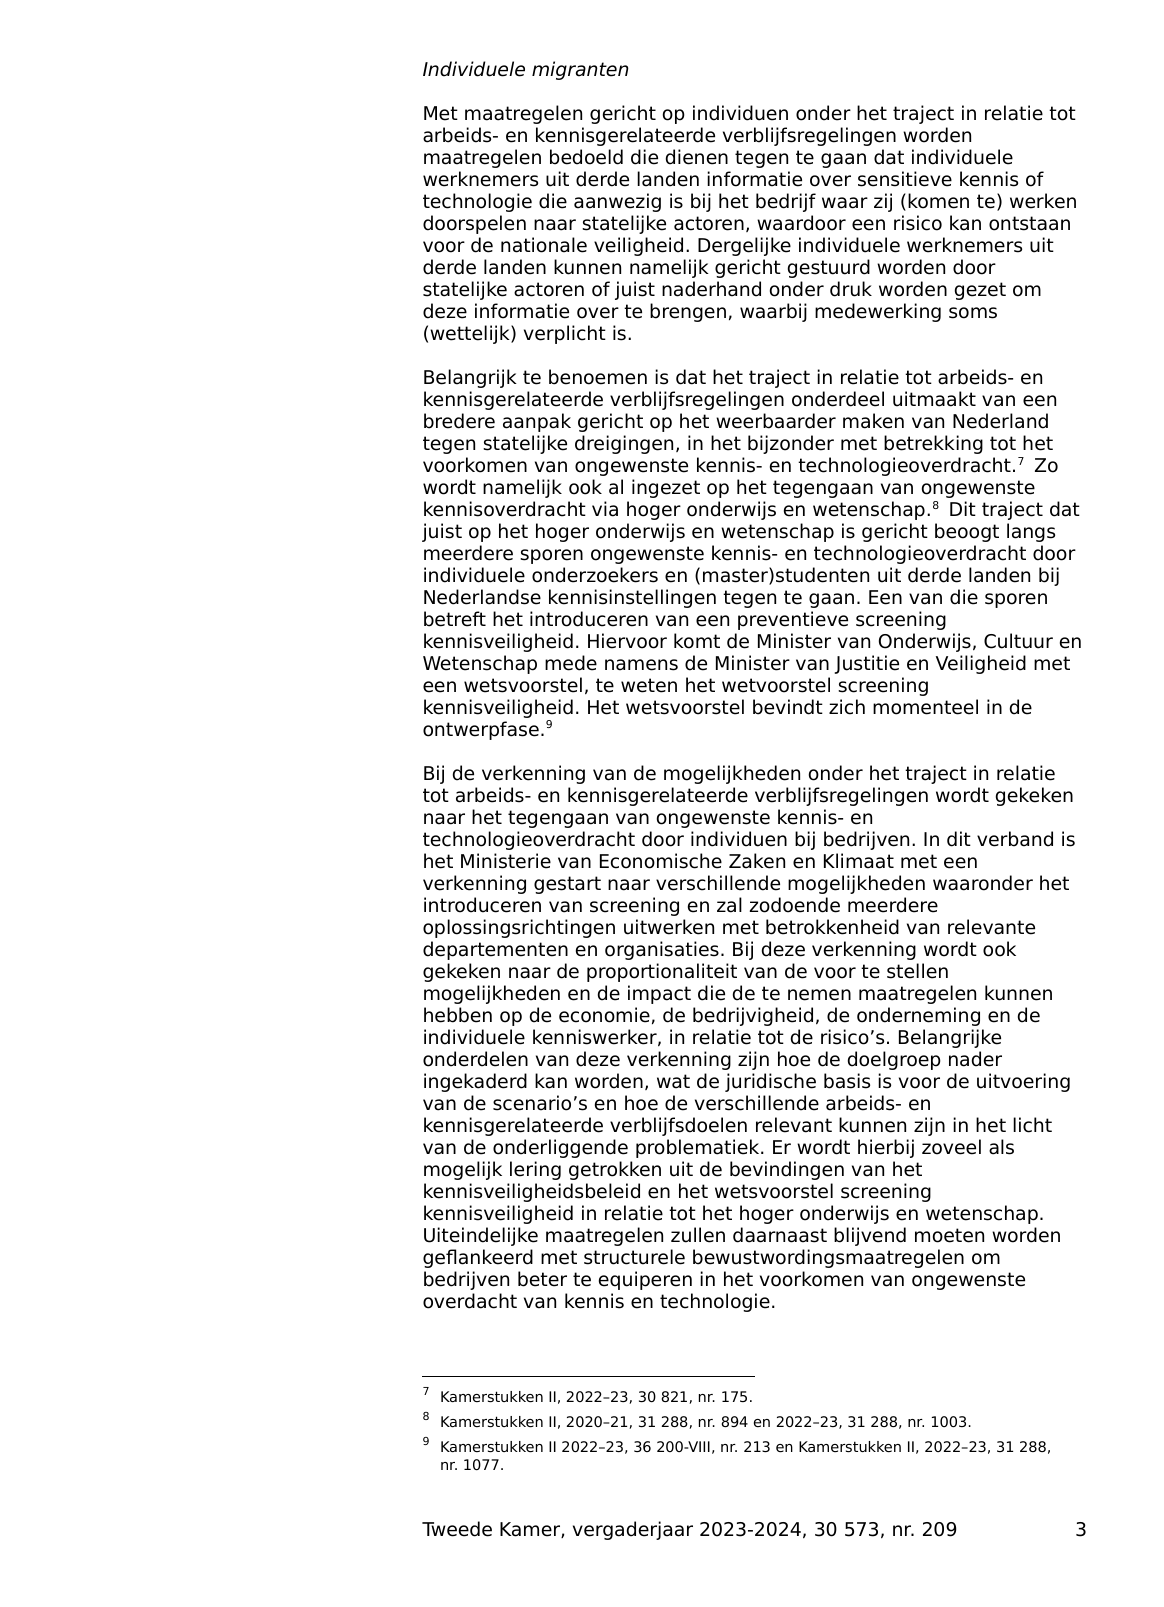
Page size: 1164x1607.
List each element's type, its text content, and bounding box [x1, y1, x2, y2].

subtitle Individuele migranten [422, 59, 1087, 81]
text Kamerstukken II, 2020–21, 31 288, nr. 894 en 2022–23, 31 288, nr. 1003. [422, 1410, 1087, 1432]
text Kamerstukken II 2022–23, 36 200-VIII, nr. 213 en Kamerstukken II, 2022–23, 31 288, nr. 1077. [422, 1435, 1087, 1474]
text Met maatregelen gericht op individuen onder het traject in relatie tot arbeids- en kennisgerelateerde verblijfsregelingen worden maatregelen bedoeld die dienen tegen te gaan dat individuele werknemers uit derde landen informatie over sensitieve kennis of technologie die aanwezig is bij het bedrijf waar zij (komen te) werken doorspelen naar statelijke actoren, waardoor een risico kan ontstaan voor de nationale veiligheid. Dergelijke individuele werknemers uit derde landen kunnen namelijk gericht gestuurd worden door statelijke actoren of juist naderhand onder druk worden gezet om deze informatie over te brengen, waarbij medewerking soms (wettelijk) verplicht is. [422, 103, 1087, 345]
text Kamerstukken II, 2022–23, 30 821, nr. 175. [422, 1385, 1087, 1407]
text Belangrijk te benoemen is dat het traject in relatie tot arbeids- en kennisgerelateerde verblijfsregelingen onderdeel uitmaakt van een bredere aanpak gericht op het weerbaarder maken van Nederland tegen statelijke dreigingen, in het bijzonder met betrekking tot het voorkomen van ongewenste kennis- en technologieoverdracht. Zo wordt namelijk ook al ingezet op het tegengaan van ongewenste kennisoverdracht via hoger onderwijs en wetenschap. Dit traject dat juist op het hoger onderwijs en wetenschap is gericht beoogt langs meerdere sporen ongewenste kennis- en technologieoverdracht door individuele onderzoekers en (master)studenten uit derde landen bij Nederlandse kennisinstellingen tegen te gaan. Een van die sporen betreft het introduceren van een preventieve screening kennisveiligheid. Hiervoor komt de Minister van Onderwijs, Cultuur en Wetenschap mede namens de Minister van Justitie en Veiligheid met een wetsvoorstel, te weten het wetvoorstel screening kennisveiligheid. Het wetsvoorstel bevindt zich momenteel in de ontwerpfase. [422, 367, 1087, 741]
text Bij de verkenning van de mogelijkheden onder het traject in relatie tot arbeids- en kennisgerelateerde verblijfsregelingen wordt gekeken naar het tegengaan van ongewenste kennis- en technologieoverdracht door individuen bij bedrijven. In dit verband is het Ministerie van Economische Zaken en Klimaat met een verkenning gestart naar verschillende mogelijkheden waaronder het introduceren van screening en zal zodoende meerdere oplossingsrichtingen uitwerken met betrokkenheid van relevante departementen en organisaties. Bij deze verkenning wordt ook gekeken naar de proportionaliteit van de voor te stellen mogelijkheden en de impact die de te nemen maatregelen kunnen hebben op de economie, de bedrijvigheid, de onderneming en de individuele kenniswerker, in relatie tot de risico’s. Belangrijke onderdelen van deze verkenning zijn hoe de doelgroep nader ingekaderd kan worden, wat de juridische basis is voor de uitvoering van de scenario’s en hoe de verschillende arbeids- en kennisgerelateerde verblijfsdoelen relevant kunnen zijn in het licht van de onderliggende problematiek. Er wordt hierbij zoveel als mogelijk lering getrokken uit de bevindingen van het kennisveiligheidsbeleid en het wetsvoorstel screening kennisveiligheid in relatie tot het hoger onderwijs en wetenschap. Uiteindelijke maatregelen zullen daarnaast blijvend moeten worden geflankeerd met structurele bewustwordingsmaatregelen om bedrijven beter te equiperen in het voorkomen van ongewenste overdacht van kennis en technologie. [422, 763, 1087, 1312]
